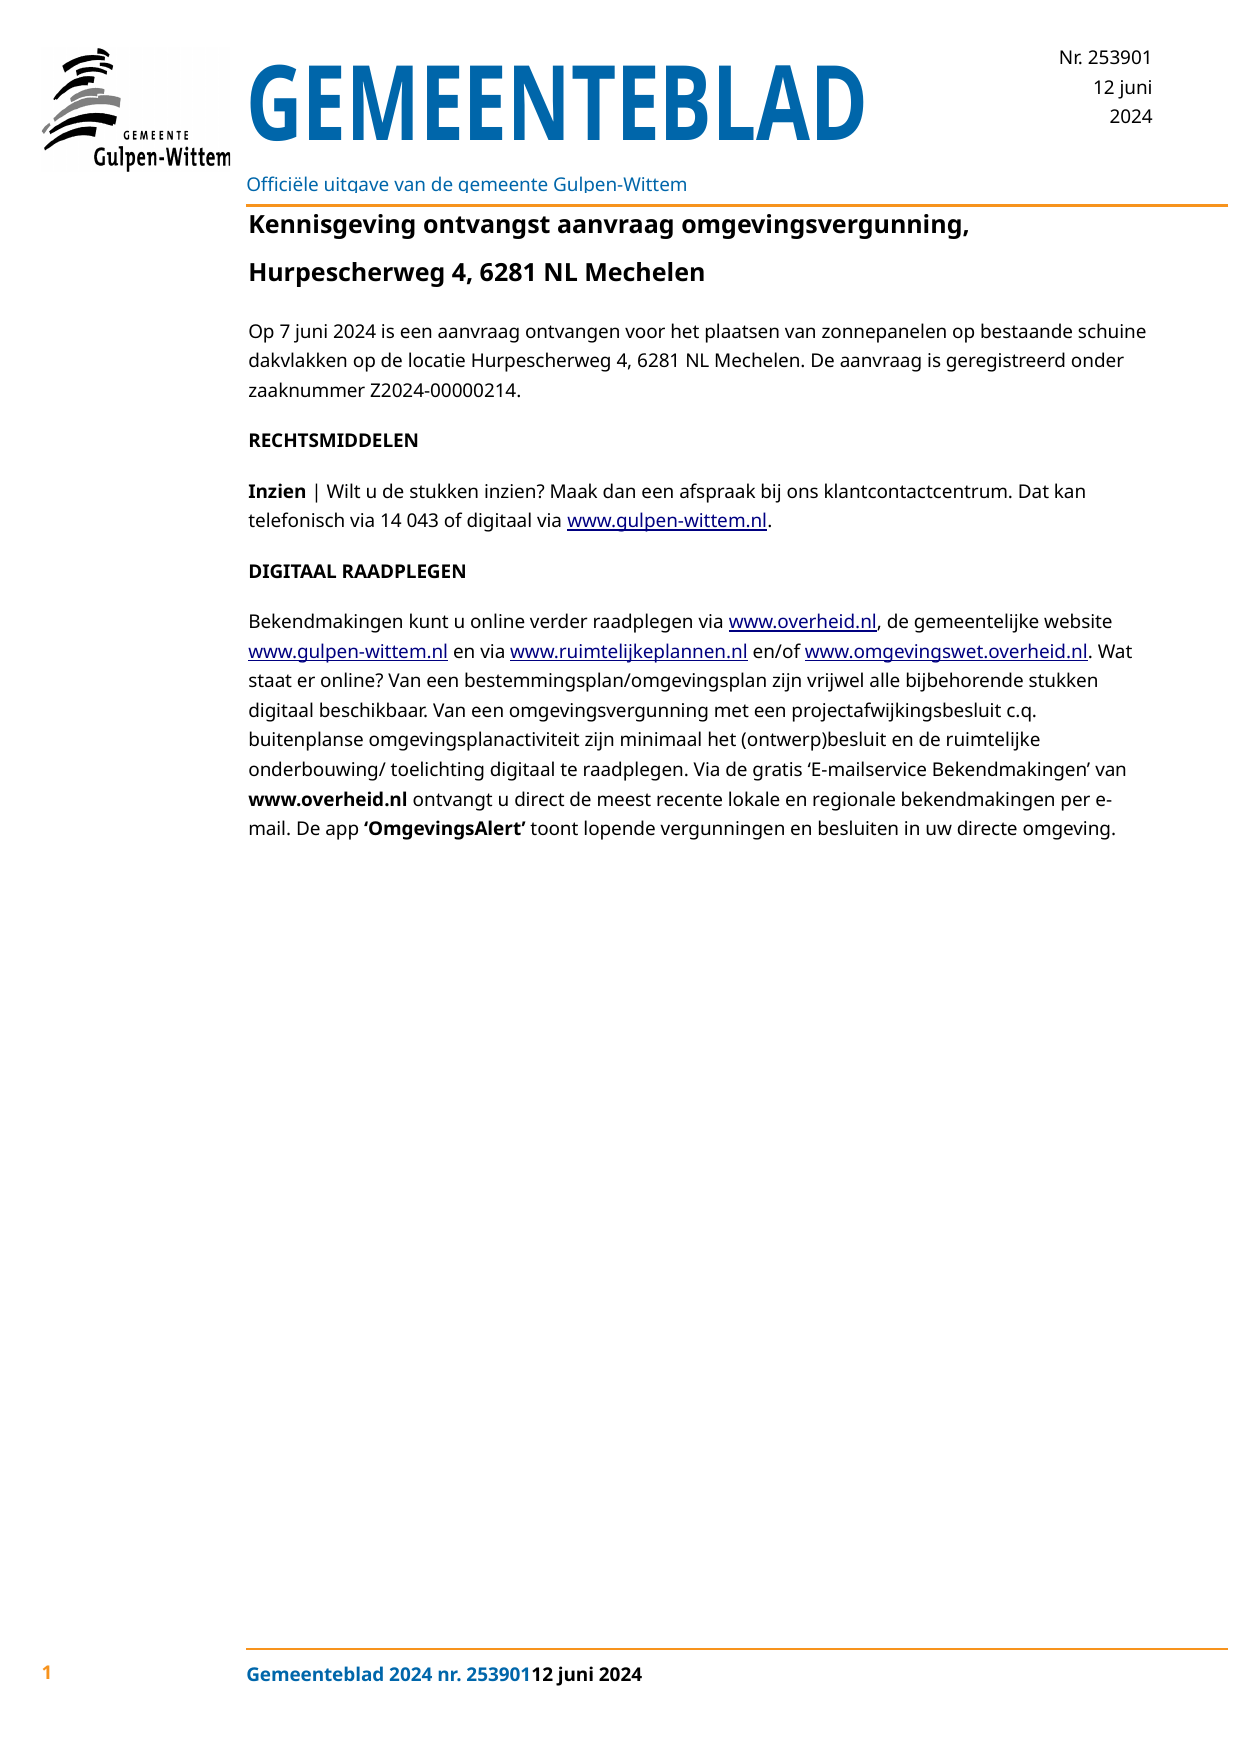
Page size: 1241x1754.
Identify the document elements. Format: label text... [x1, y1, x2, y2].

text Kennisgeving ontvangst aanvraag omgevingsvergunning, Hurpescherweg 4, 6281 NL Mechelen [248, 207, 1152, 288]
text RECHTSMIDDELEN [248, 427, 1152, 453]
text Bekendmakingen kunt u online verder raadplegen via www.overheid.nl, de gemeentelijke website www.gulpen-wittem.nl en via www.ruimtelijkeplannen.nl en/of www.omgevingswet.overheid.nl. Wat staat er online? Van een bestemmingsplan/omgevingsplan zijn vrijwel alle bijbehorende stukken digitaal beschikbaar. Van een omgevingsvergunning met een projectafwijkingsbesluit c.q. buitenplanse omgevingsplanactiviteit zijn minimaal het (ontwerp)besluit en de ruimtelijke onderbouwing/ toelichting digitaal te raadplegen. Via de gratis ‘E-mailservice Bekendmakingen’ van www.overheid.nl ontvangt u direct de meest recente lokale en regionale bekendmakingen per e-mail. De app ‘OmgevingsAlert’ toont lopende vergunningen en besluiten in uw directe omgeving. [248, 608, 1152, 841]
text Inzien | Wilt u de stukken inzien? Maak dan een afspraak bij ons klantcontactcentrum. Dat kan telefonisch via 14 043 of digitaal via www.gulpen-wittem.nl. [248, 478, 1152, 533]
text Op 7 juni 2024 is een aanvraag ontvangen voor het plaatsen van zonnepanelen op bestaande schuine dakvlakken op de locatie Hurpescherweg 4, 6281 NL Mechelen. De aanvraag is geregistreerd onder zaaknummer Z2024-00000214. [248, 318, 1152, 403]
text DIGITAAL RAADPLEGEN [248, 558, 1152, 584]
picture [41, 47, 231, 172]
